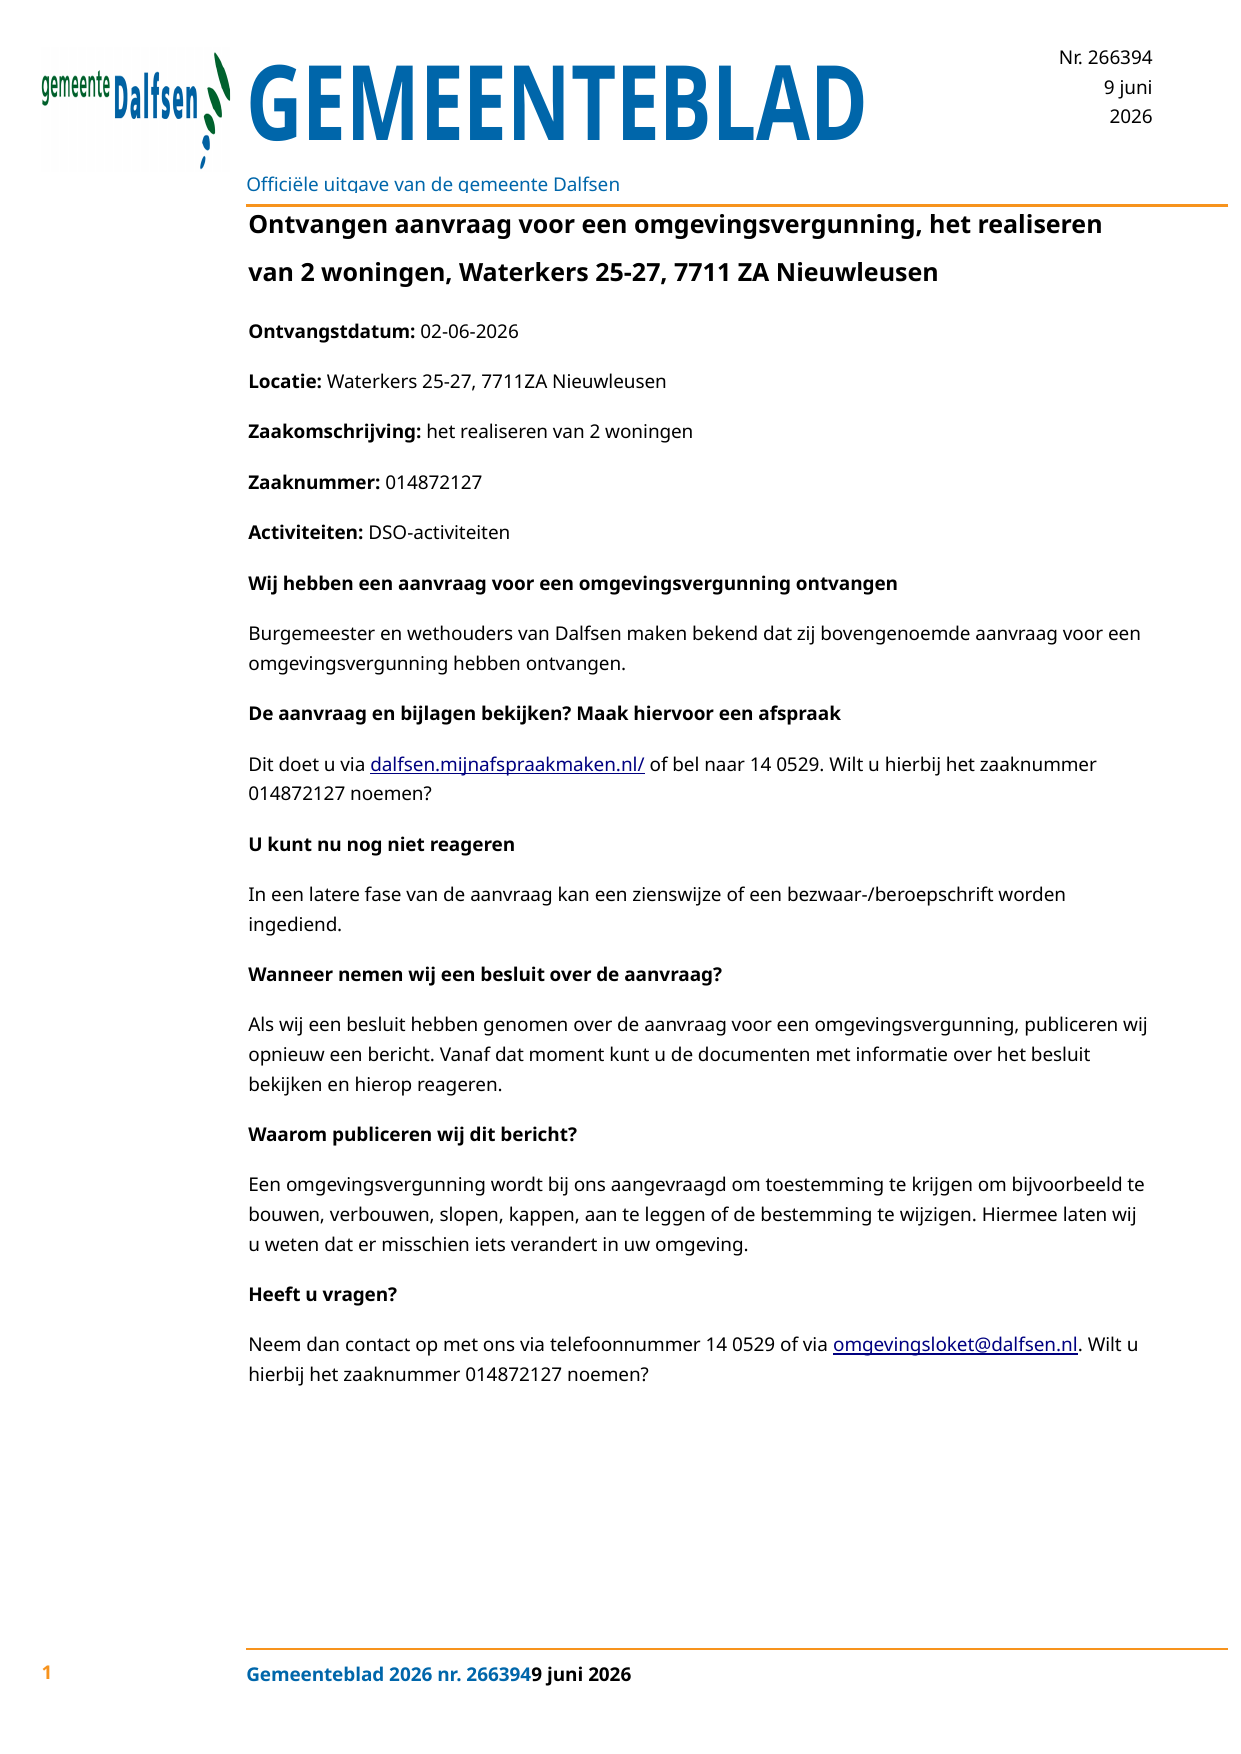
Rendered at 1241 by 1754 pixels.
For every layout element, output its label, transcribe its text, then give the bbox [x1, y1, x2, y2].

text Wanneer nemen wij een besluit over de aanvraag? [248, 961, 1152, 987]
text Ontvangen aanvraag voor een omgevingsvergunning, het realiseren van 2 woningen, Waterkers 25-27, 7711 ZA Nieuwleusen [248, 207, 1152, 288]
text Als wij een besluit hebben genomen over de aanvraag voor een omgevingsvergunning, publiceren wij opnieuw een bericht. Vanaf dat moment kunt u de documenten met informatie over het besluit bekijken en hierop reageren. [248, 1012, 1152, 1097]
text Ontvangstdatum: 02-06-2026 [248, 318, 1152, 344]
text Locatie: Waterkers 25-27, 7711ZA Nieuwleusen [248, 368, 1152, 394]
text Heeft u vragen? [248, 1281, 1152, 1307]
picture [41, 47, 231, 172]
text Burgemeester en wethouders van Dalfsen maken bekend dat zij bovengenoemde aanvraag voor een omgevingsvergunning hebben ontvangen. [248, 620, 1152, 676]
text Zaakomschrijving: het realiseren van 2 woningen [248, 419, 1152, 444]
text Zaaknummer: 014872127 [248, 469, 1152, 495]
text U kunt nu nog niet reageren [248, 831, 1152, 857]
text Waarom publiceren wij dit bericht? [248, 1121, 1152, 1147]
text Dit doet u via dalfsen.mijnafspraakmaken.nl/ of bel naar 14 0529. Wilt u hierbij het zaaknummer 014872127 noemen? [248, 751, 1152, 806]
text Wij hebben een aanvraag voor een omgevingsvergunning ontvangen [248, 570, 1152, 596]
text Neem dan contact op met ons via telefoonnummer 14 0529 of via omgevingsloket@dalfsen.nl. Wilt u hierbij het zaaknummer 014872127 noemen? [248, 1332, 1152, 1387]
text De aanvraag en bijlagen bekijken? Maak hiervoor een afspraak [248, 700, 1152, 726]
text Activiteiten: DSO-activiteiten [248, 519, 1152, 545]
text In een latere fase van de aanvraag kan een zienswijze of een bezwaar-/beroepschrift worden ingediend. [248, 881, 1152, 937]
text Een omgevingsvergunning wordt bij ons aangevraagd om toestemming te krijgen om bijvoorbeeld te bouwen, verbouwen, slopen, kappen, aan te leggen of de bestemming te wijzigen. Hiermee laten wij u weten dat er misschien iets verandert in uw omgeving. [248, 1172, 1152, 1257]
